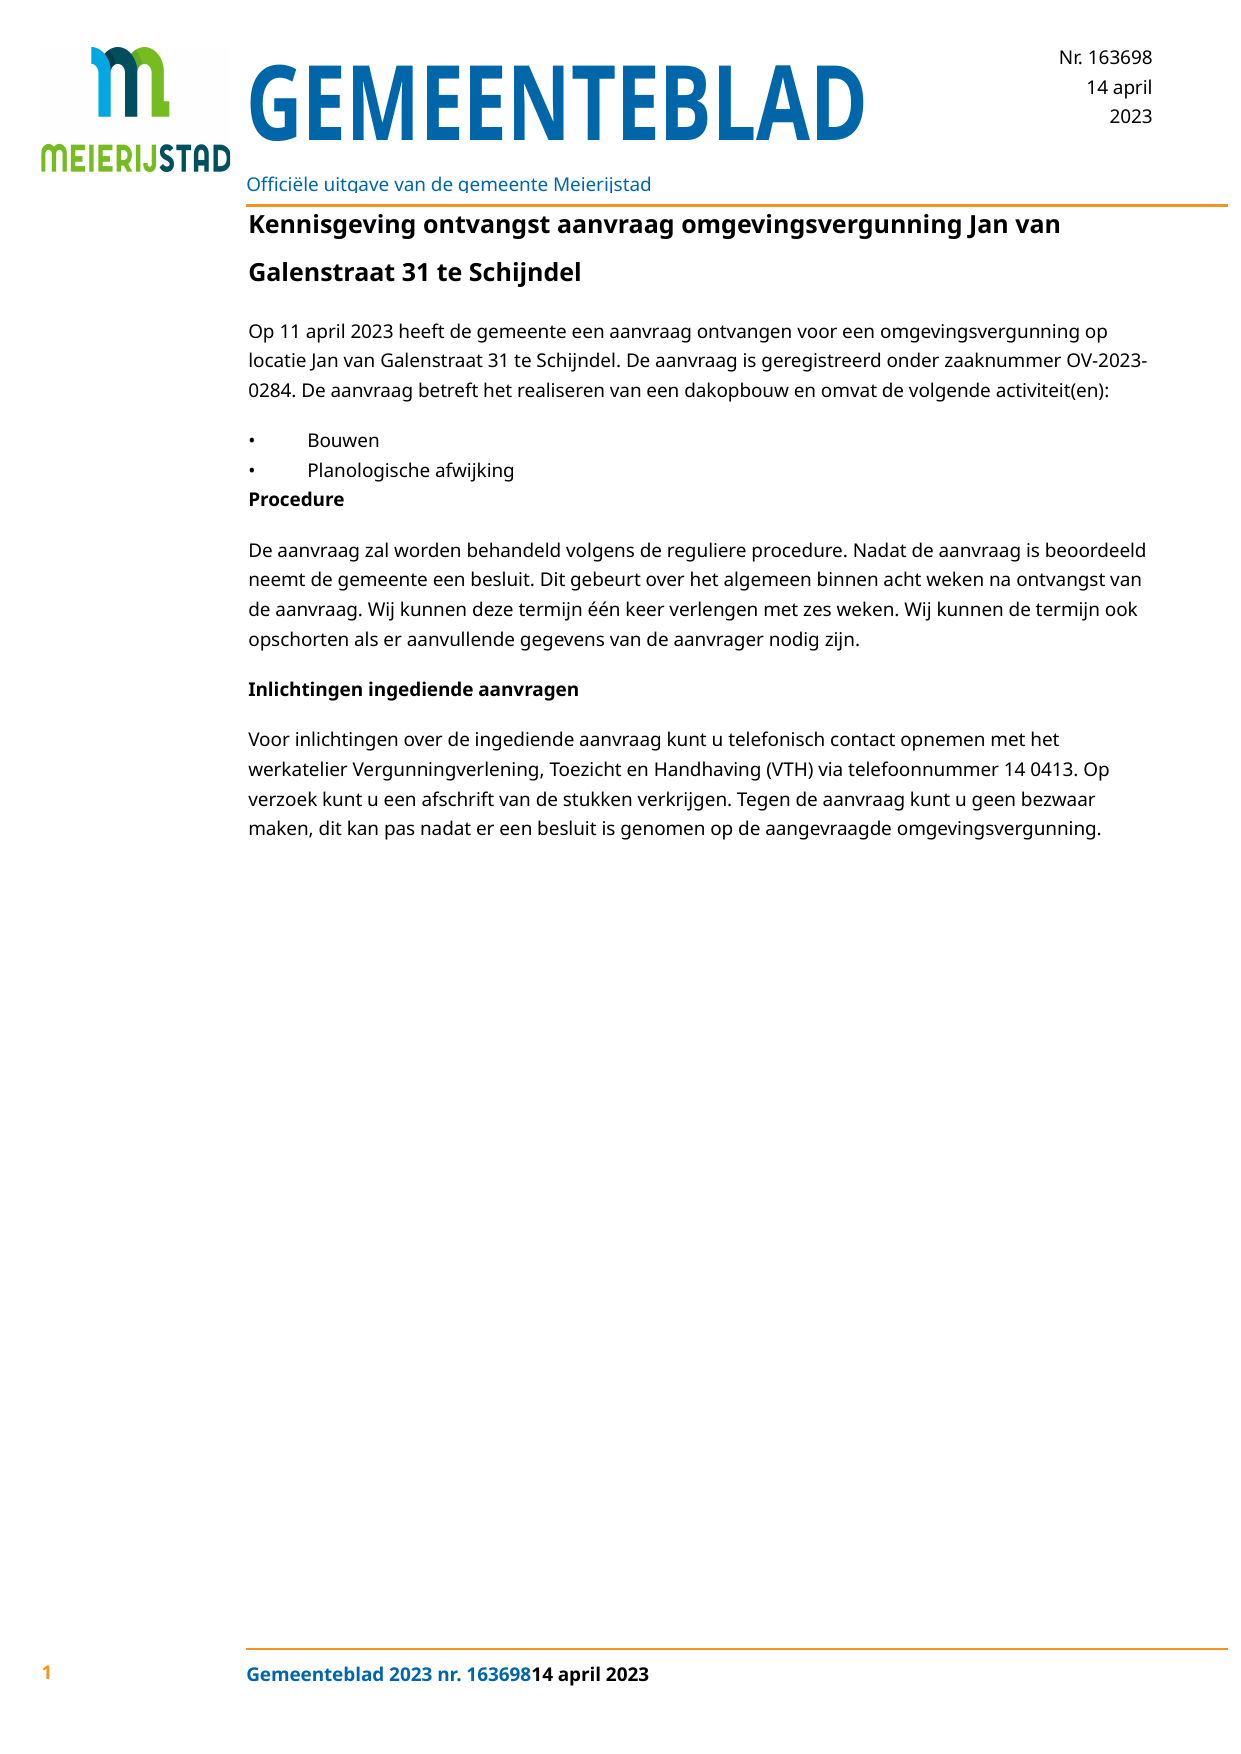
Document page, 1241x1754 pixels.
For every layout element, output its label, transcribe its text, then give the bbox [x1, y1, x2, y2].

text Voor inlichtingen over de ingediende aanvraag kunt u telefonisch contact opnemen met het werkatelier Vergunningverlening, Toezicht en Handhaving (VTH) via telefoonnummer 14 0413. Op verzoek kunt u een afschrift van de stukken verkrijgen. Tegen de aanvraag kunt u geen bezwaar maken, dit kan pas nadat er een besluit is genomen op de aangevraagde omgevingsvergunning. [248, 727, 1152, 841]
text Kennisgeving ontvangst aanvraag omgevingsvergunning Jan van Galenstraat 31 te Schijndel [248, 207, 1152, 288]
text Inlichtingen ingediende aanvragen [248, 676, 1152, 702]
list Bouwen [248, 427, 1152, 453]
picture [41, 47, 231, 172]
text Op 11 april 2023 heeft de gemeente een aanvraag ontvangen voor een omgevingsvergunning op locatie Jan van Galenstraat 31 te Schijndel. De aanvraag is geregistreerd onder zaaknummer OV-2023-0284. De aanvraag betreft het realiseren van een dakopbouw en omvat de volgende activiteit(en): [248, 318, 1152, 403]
text De aanvraag zal worden behandeld volgens de reguliere procedure. Nadat de aanvraag is beoordeeld neemt de gemeente een besluit. Dit gebeurt over het algemeen binnen acht weken na ontvangst van de aanvraag. Wij kunnen deze termijn één keer verlengen met zes weken. Wij kunnen de termijn ook opschorten als er aanvullende gegevens van de aanvrager nodig zijn. [248, 537, 1152, 652]
list Planologische afwijking [248, 457, 1152, 483]
text Procedure [248, 487, 1152, 512]
